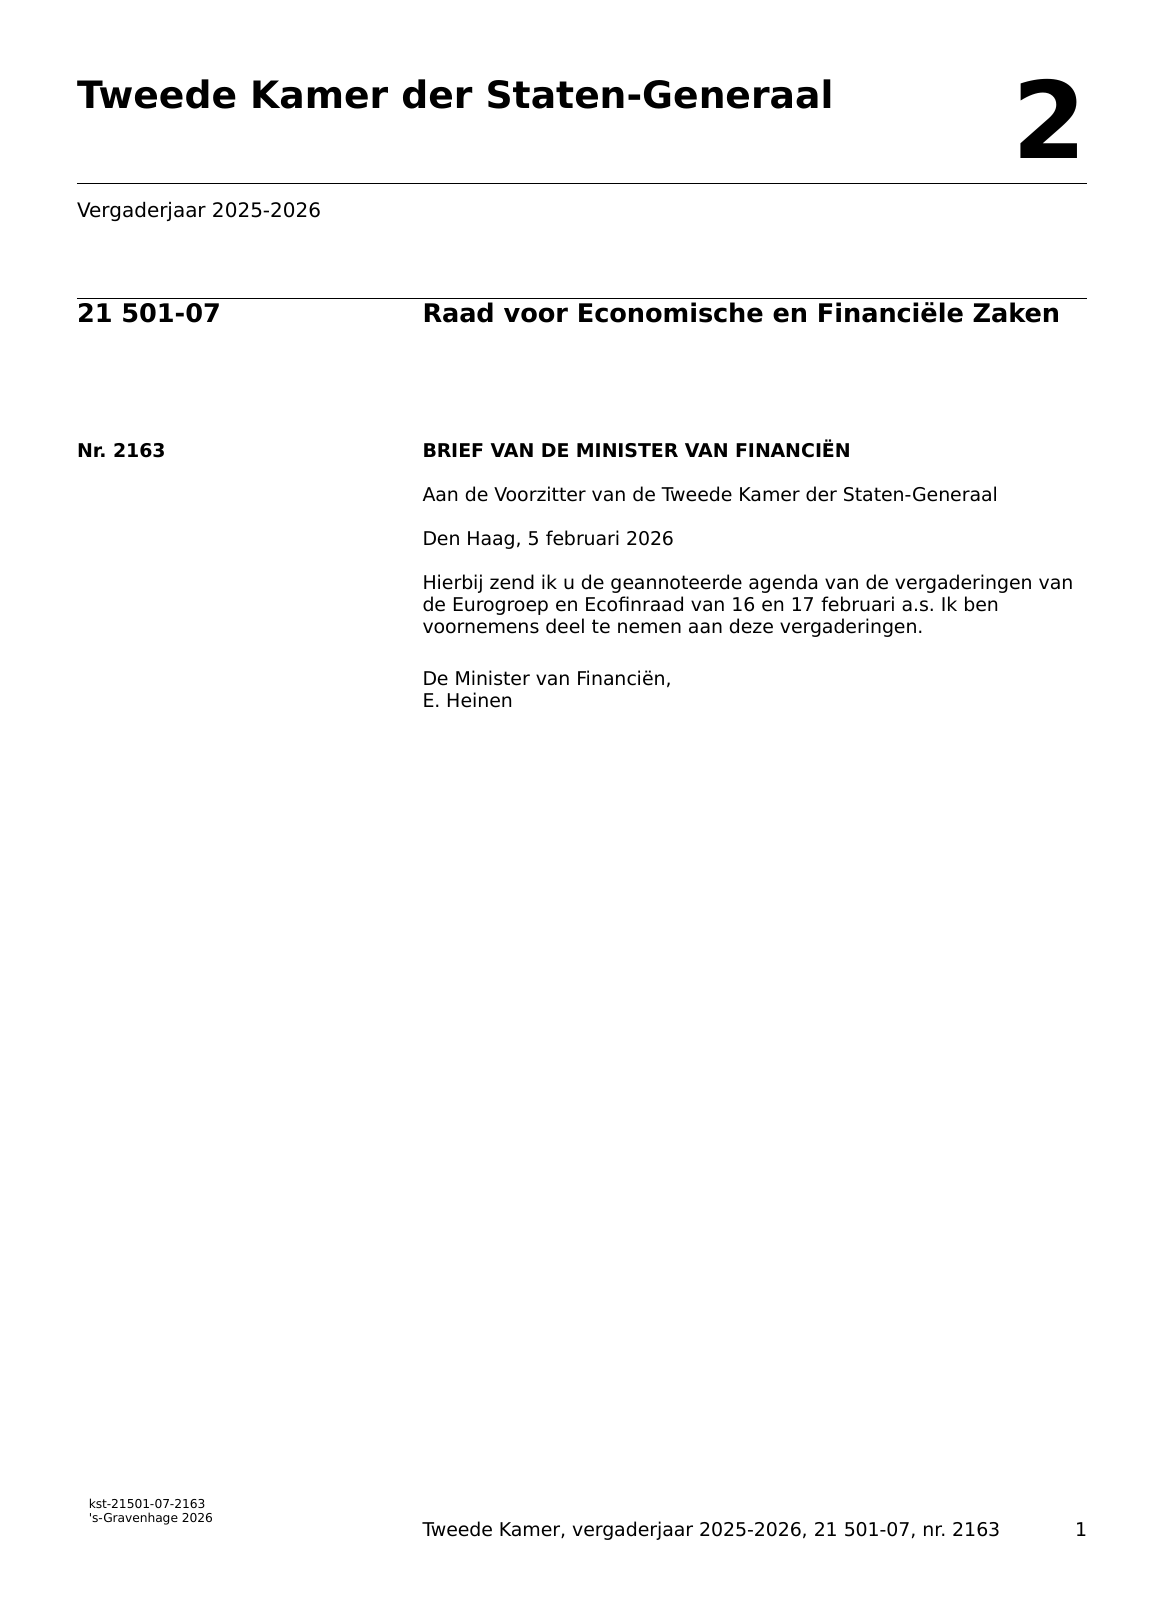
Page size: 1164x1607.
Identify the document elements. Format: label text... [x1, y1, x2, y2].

subtitle 21 501-07 Raad voor Economische en Financiële Zaken [77, 299, 1087, 329]
table_header Tweede Kamer der Staten-Generaal [77, 59, 886, 183]
text kst-21501-07-2163 [88, 1497, 323, 1511]
text De Minister van Financiën, E. Heinen [422, 668, 1087, 712]
table_cell Vergaderjaar 2025-2026 [77, 184, 1087, 298]
text 's-Gravenhage 2026 [88, 1511, 323, 1525]
table_header 2 [886, 59, 1087, 183]
subtitle Nr. 2163 BRIEF VAN DE MINISTER VAN FINANCIËN [77, 440, 1087, 462]
text Hierbij zend ik u de geannoteerde agenda van de vergaderingen van de Eurogroep en Ecofinraad van 16 en 17 februari a.s. Ik ben voornemens deel te nemen aan deze vergaderingen. [422, 572, 1087, 638]
text Aan de Voorzitter van de Tweede Kamer der Staten-Generaal [422, 484, 1087, 506]
text Den Haag, 5 februari 2026 [422, 528, 1087, 550]
